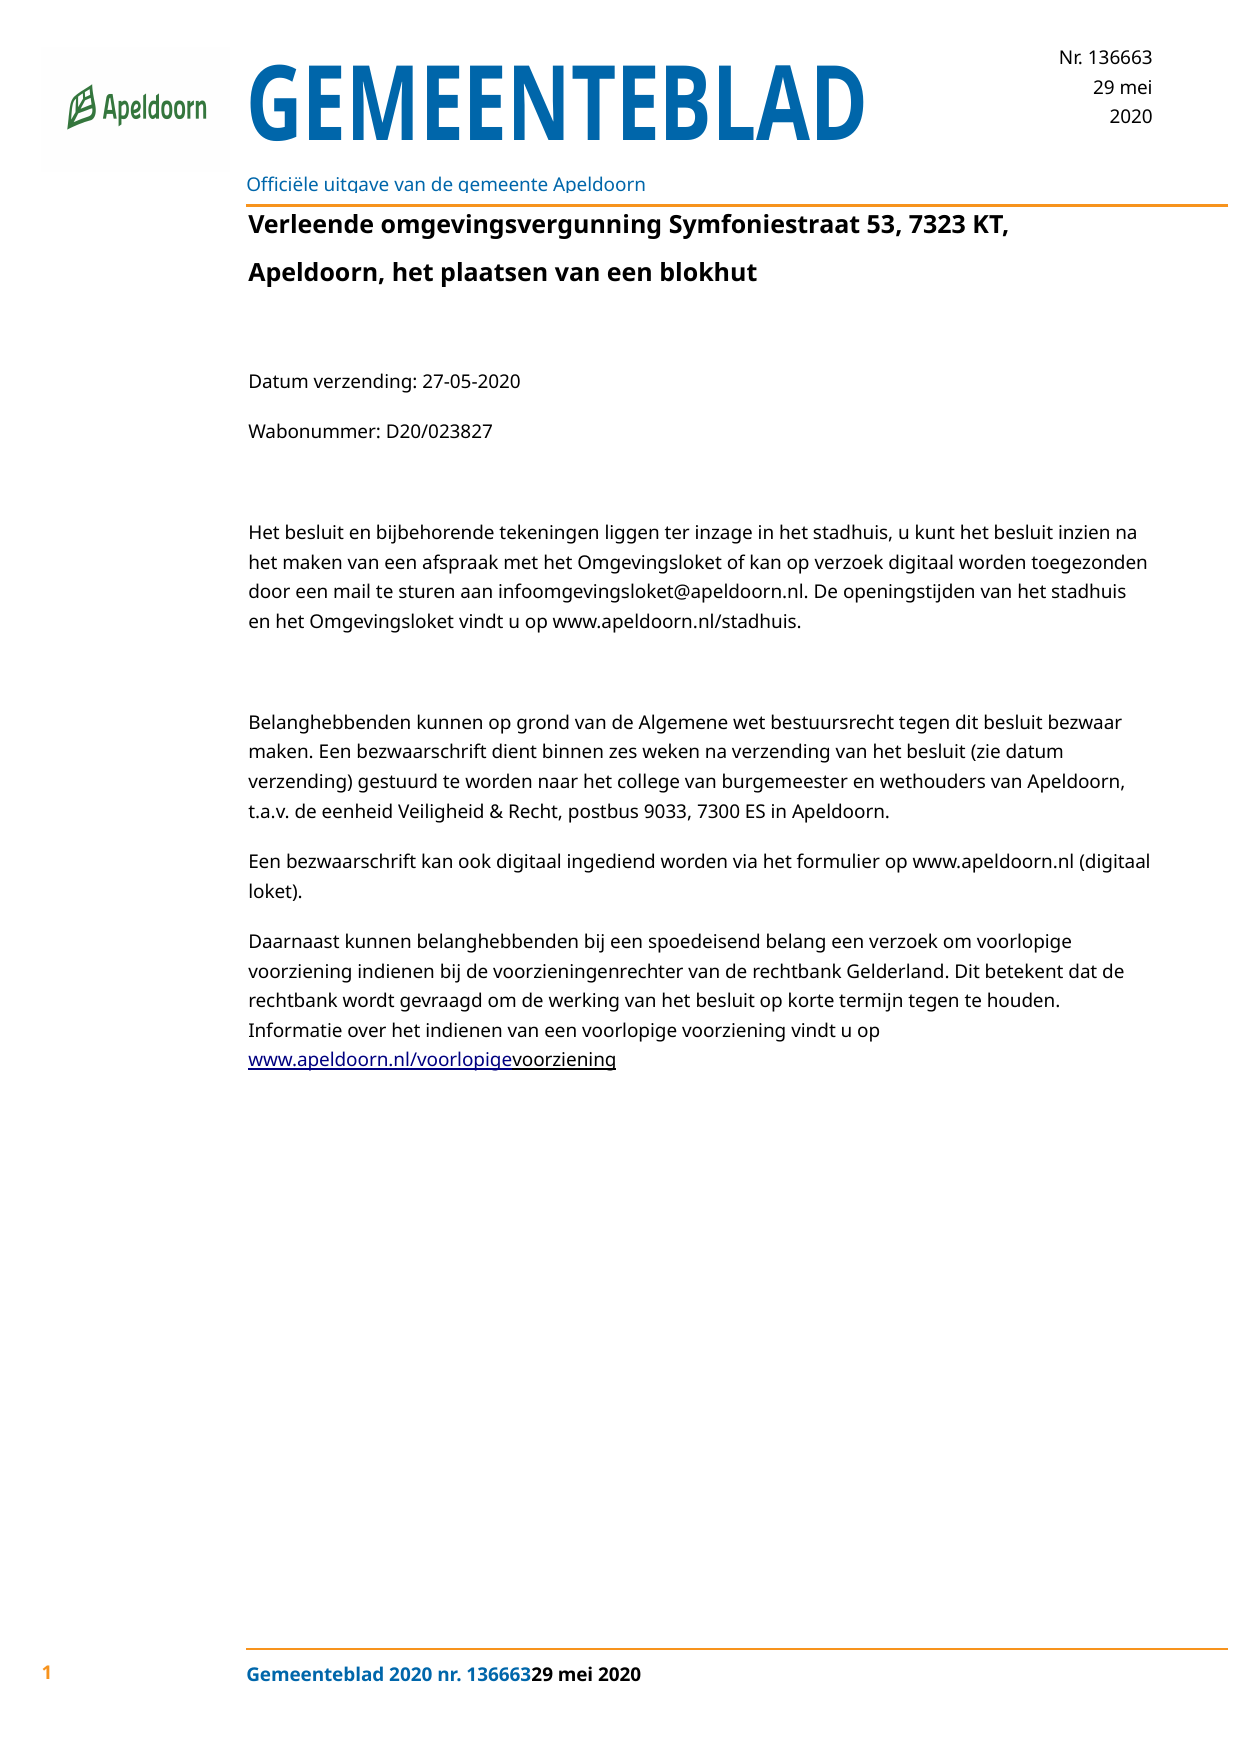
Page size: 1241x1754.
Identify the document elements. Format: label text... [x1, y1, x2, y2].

text Wabonummer: D20/023827 [248, 419, 1152, 444]
text Datum verzending: 27-05-2020 [248, 368, 1152, 394]
text Een bezwaarschrift kan ook digitaal ingediend worden via het formulier op www.apeldoorn.nl (digitaal loket). [248, 848, 1152, 904]
text Het besluit en bijbehorende tekeningen liggen ter inzage in het stadhuis, u kunt het besluit inzien na het maken van een afspraak met het Omgevingsloket of kan op verzoek digitaal worden toegezonden door een mail te sturen aan infoomgevingsloket@apeldoorn.nl. De openingstijden van het stadhuis en het Omgevingsloket vindt u op www.apeldoorn.nl/stadhuis. [248, 519, 1152, 634]
text Belanghebbenden kunnen op grond van de Algemene wet bestuursrecht tegen dit besluit bezwaar maken. Een bezwaarschrift dient binnen zes weken na verzending van het besluit (zie datum verzending) gestuurd te worden naar het college van burgemeester en wethouders van Apeldoorn, t.a.v. de eenheid Veiligheid & Recht, postbus 9033, 7300 ES in Apeldoorn. [248, 709, 1152, 824]
text Daarnaast kunnen belanghebbenden bij een spoedeisend belang een verzoek om voorlopige voorziening indienen bij de voorzieningenrechter van de rechtbank Gelderland. Dit betekent dat de rechtbank wordt gevraagd om de werking van het besluit op korte termijn tegen te houden. Informatie over het indienen van een voorlopige voorziening vindt u op www.apeldoorn.nl/voorlopigevoorziening [248, 928, 1152, 1072]
text Verleende omgevingsvergunning Symfoniestraat 53, 7323 KT, Apeldoorn, het plaatsen van een blokhut [248, 207, 1152, 288]
picture [41, 47, 231, 172]
